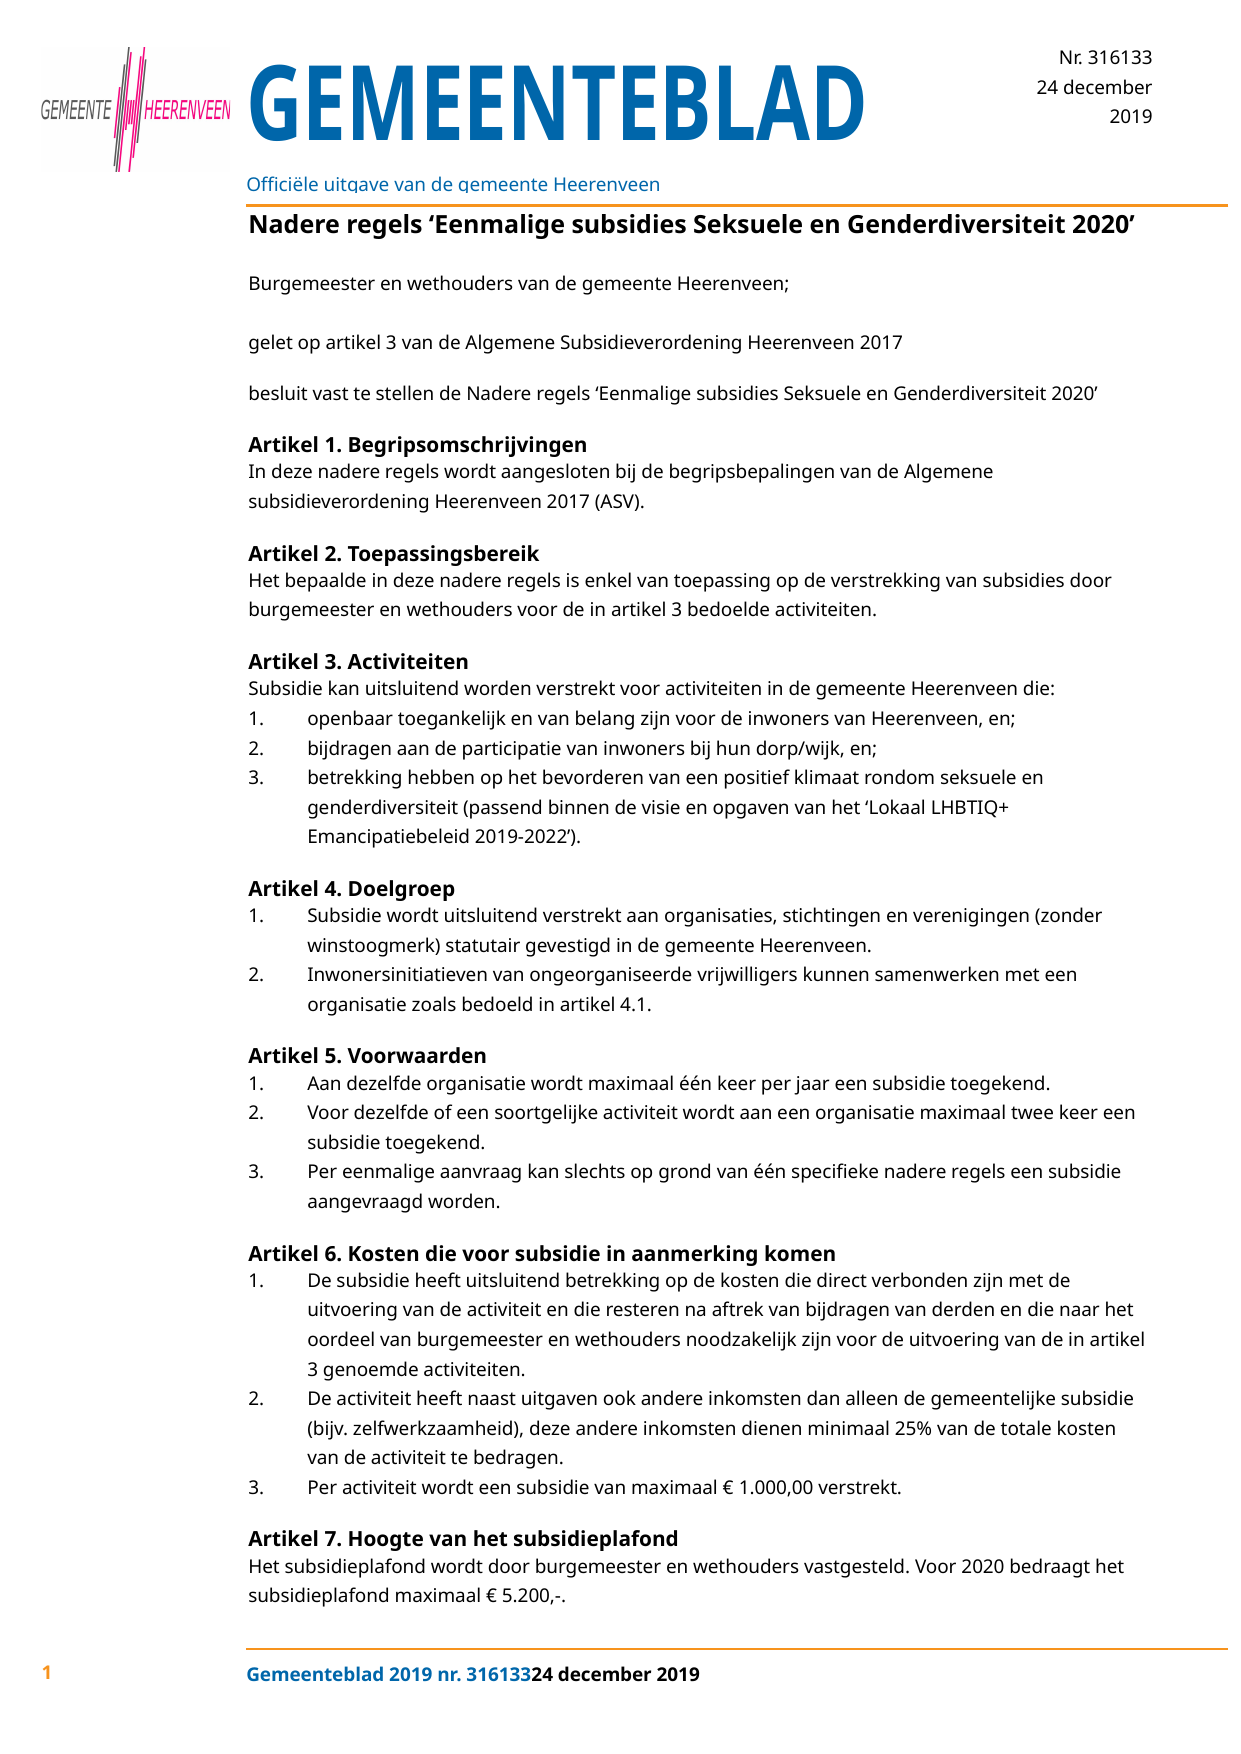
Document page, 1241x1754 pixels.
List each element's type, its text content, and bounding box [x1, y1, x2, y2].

list Aan dezelfde organisatie wordt maximaal één keer per jaar een subsidie toegekend. [248, 1070, 1152, 1096]
text Artikel 1. Begripsomschrijvingen [248, 430, 1152, 459]
text gelet op artikel 3 van de Algemene Subsidieverordening Heerenveen 2017 [248, 329, 1152, 355]
text Het subsidieplafond wordt door burgemeester en wethouders vastgesteld. Voor 2020 bedraagt het subsidieplafond maximaal € 5.200,-. [248, 1553, 1152, 1608]
list De subsidie heeft uitsluitend betrekking op de kosten die direct verbonden zijn met de uitvoering van de activiteit en die resteren na aftrek van bijdragen van derden en die naar het oordeel van burgemeester en wethouders noodzakelijk zijn voor de uitvoering van de in artikel 3 genoemde activiteiten. [248, 1267, 1152, 1382]
text Nadere regels ‘Eenmalige subsidies Seksuele en Genderdiversiteit 2020’ [248, 207, 1152, 241]
text Het bepaalde in deze nadere regels is enkel van toepassing op de verstrekking van subsidies door burgemeester en wethouders voor de in artikel 3 bedoelde activiteiten. [248, 567, 1152, 622]
picture [41, 47, 231, 172]
list betrekking hebben op het bevorderen van een positief klimaat rondom seksuele en genderdiversiteit (passend binnen de visie en opgaven van het ‘Lokaal LHBTIQ+ Emancipatiebeleid 2019-2022’). [248, 764, 1152, 849]
text Burgemeester en wethouders van de gemeente Heerenveen; [248, 270, 1152, 296]
text Artikel 7. Hoogte van het subsidieplafond [248, 1524, 1152, 1553]
list De activiteit heeft naast uitgaven ook andere inkomsten dan alleen de gemeentelijke subsidie (bijv. zelfwerkzaamheid), deze andere inkomsten dienen minimaal 25% van de totale kosten van de activiteit te bedragen. [248, 1385, 1152, 1470]
text In deze nadere regels wordt aangesloten bij de begripsbepalingen van de Algemene subsidieverordening Heerenveen 2017 (ASV). [248, 459, 1152, 514]
list Per activiteit wordt een subsidie van maximaal € 1.000,00 verstrekt. [248, 1474, 1152, 1500]
text besluit vast te stellen de Nadere regels ‘Eenmalige subsidies Seksuele en Genderdiversiteit 2020’ [248, 380, 1152, 406]
list Inwonersinitiatieven van ongeorganiseerde vrijwilligers kunnen samenwerken met een organisatie zoals bedoeld in artikel 4.1. [248, 961, 1152, 1017]
list openbaar toegankelijk en van belang zijn voor de inwoners van Heerenveen, en; [248, 705, 1152, 731]
list Subsidie wordt uitsluitend verstrekt aan organisaties, stichtingen en verenigingen (zonder winstoogmerk) statutair gevestigd in de gemeente Heerenveen. [248, 902, 1152, 958]
list Voor dezelfde of een soortgelijke activiteit wordt aan een organisatie maximaal twee keer een subsidie toegekend. [248, 1099, 1152, 1155]
text Artikel 4. Doelgroep [248, 874, 1152, 902]
text Subsidie kan uitsluitend worden verstrekt voor activiteiten in de gemeente Heerenveen die: [248, 676, 1152, 701]
text Artikel 6. Kosten die voor subsidie in aanmerking komen [248, 1239, 1152, 1267]
text Artikel 5. Voorwaarden [248, 1041, 1152, 1070]
list Per eenmalige aanvraag kan slechts op grond van één specifieke nadere regels een subsidie aangevraagd worden. [248, 1159, 1152, 1214]
list bijdragen aan de participatie van inwoners bij hun dorp/wijk, en; [248, 735, 1152, 760]
text Artikel 3. Activiteiten [248, 647, 1152, 676]
text Artikel 2. Toepassingsbereik [248, 539, 1152, 567]
